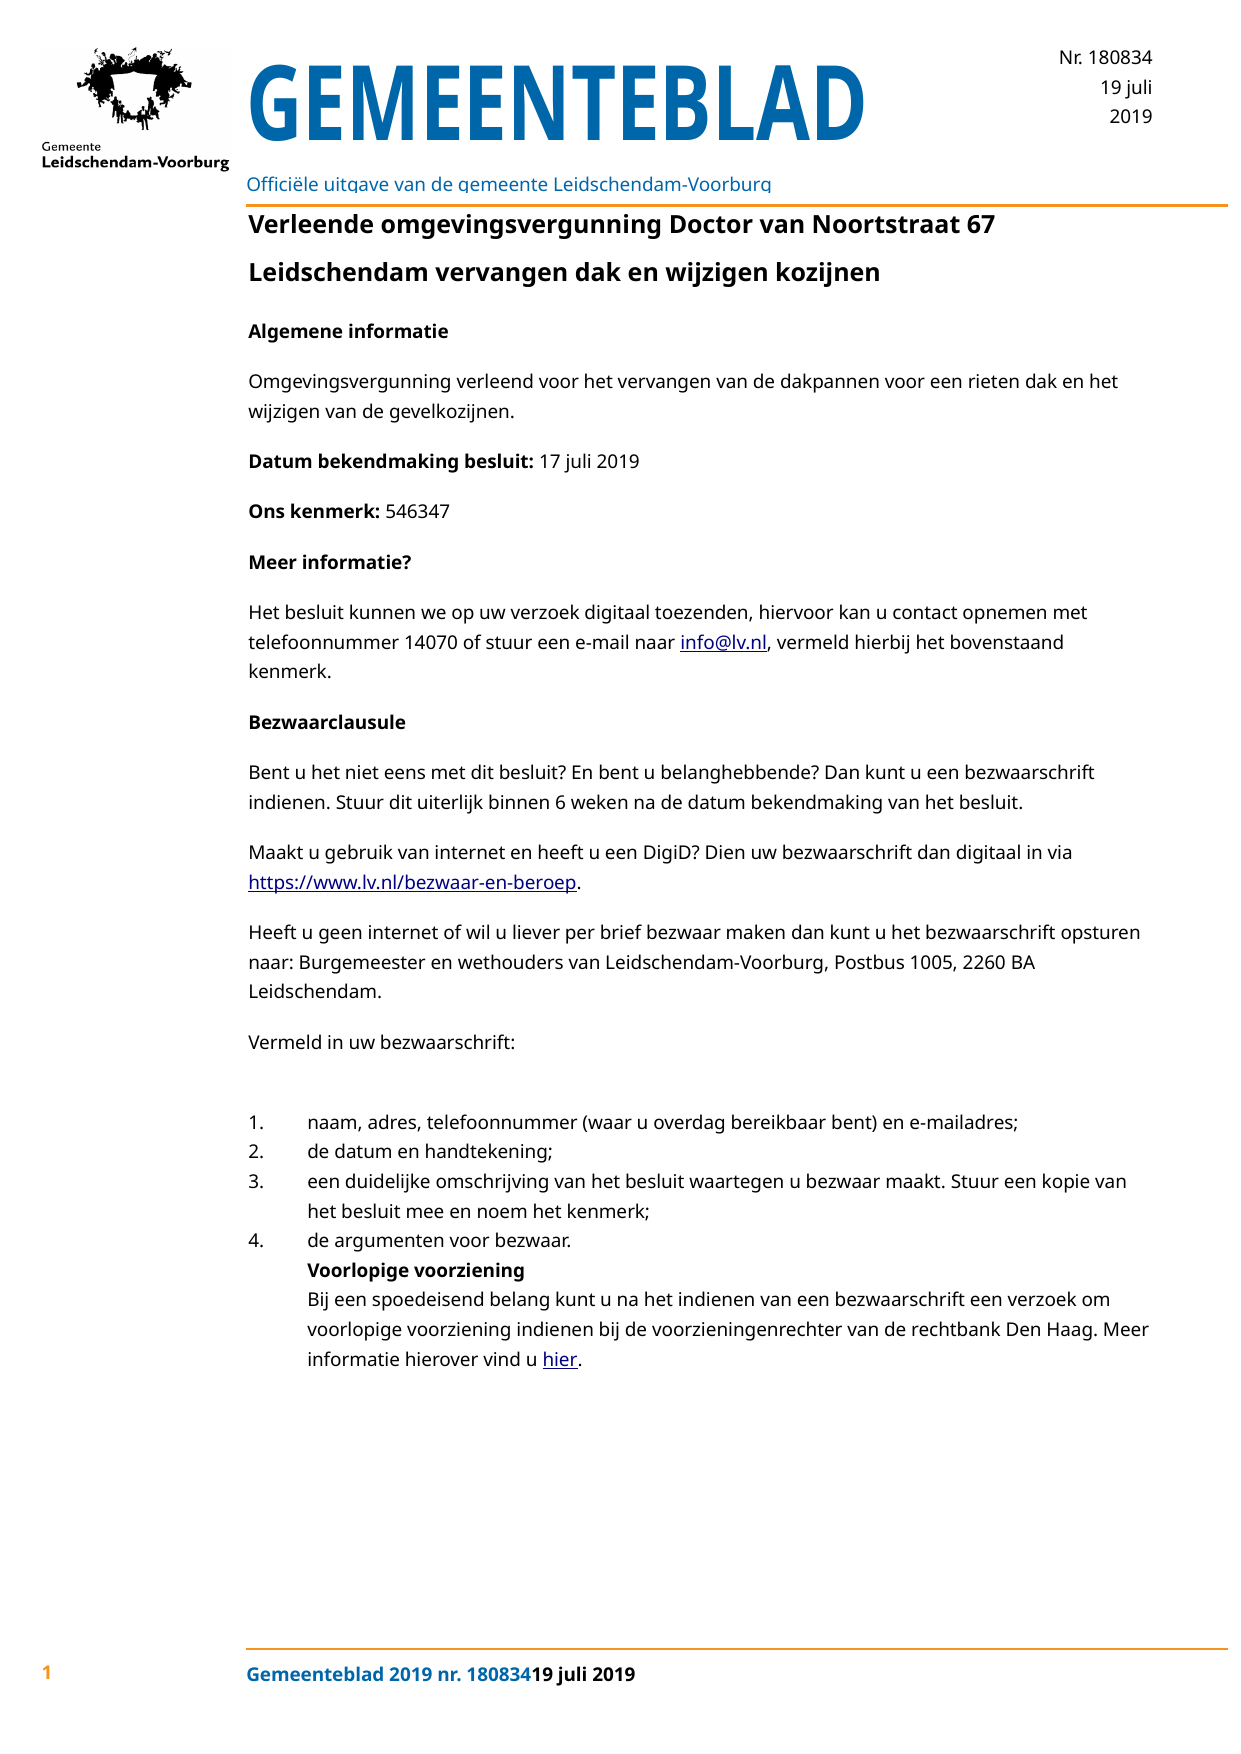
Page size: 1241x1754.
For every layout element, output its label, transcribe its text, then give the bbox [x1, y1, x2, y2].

text Maakt u gebruik van internet en heeft u een DigiD? Dien uw bezwaarschrift dan digitaal in via https://www.lv.nl/bezwaar-en-beroep. [248, 839, 1152, 895]
text Ons kenmerk: 546347 [248, 499, 1152, 524]
text Bent u het niet eens met dit besluit? En bent u belanghebbende? Dan kunt u een bezwaarschrift indienen. Stuur dit uiterlijk binnen 6 weken na de datum bekendmaking van het besluit. [248, 759, 1152, 815]
list naam, adres, telefoonnummer (waar u overdag bereikbaar bent) en e-mailadres; [248, 1109, 1152, 1135]
text Verleende omgevingsvergunning Doctor van Noortstraat 67 Leidschendam vervangen dak en wijzigen kozijnen [248, 207, 1152, 288]
text Vermeld in uw bezwaarschrift: [248, 1029, 1152, 1055]
picture [41, 47, 231, 172]
text Omgevingsvergunning verleend voor het vervangen van de dakpannen voor een rieten dak en het wijzigen van de gevelkozijnen. [248, 368, 1152, 424]
text Het besluit kunnen we op uw verzoek digitaal toezenden, hiervoor kan u contact opnemen met telefoonnummer 14070 of stuur een e-mail naar info@lv.nl, vermeld hierbij het bovenstaand kenmerk. [248, 599, 1152, 684]
text Bezwaarclausule [248, 709, 1152, 735]
list Voorlopige voorziening [248, 1257, 1152, 1283]
list de argumenten voor bezwaar. [248, 1227, 1152, 1253]
text Algemene informatie [248, 318, 1152, 344]
list Bij een spoedeisend belang kunt u na het indienen van een bezwaarschrift een verzoek om voorlopige voorziening indienen bij de voorzieningenrechter van de rechtbank Den Haag. Meer informatie hierover vind u hier. [248, 1287, 1152, 1372]
list de datum en handtekening; [248, 1139, 1152, 1164]
list een duidelijke omschrijving van het besluit waartegen u bezwaar maakt. Stuur een kopie van het besluit mee en noem het kenmerk; [248, 1168, 1152, 1224]
text Datum bekendmaking besluit: 17 juli 2019 [248, 448, 1152, 474]
text Heeft u geen internet of wil u liever per brief bezwaar maken dan kunt u het bezwaarschrift opsturen naar: Burgemeester en wethouders van Leidschendam-Voorburg, Postbus 1005, 2260 BA Leidschendam. [248, 919, 1152, 1004]
text Meer informatie? [248, 549, 1152, 575]
